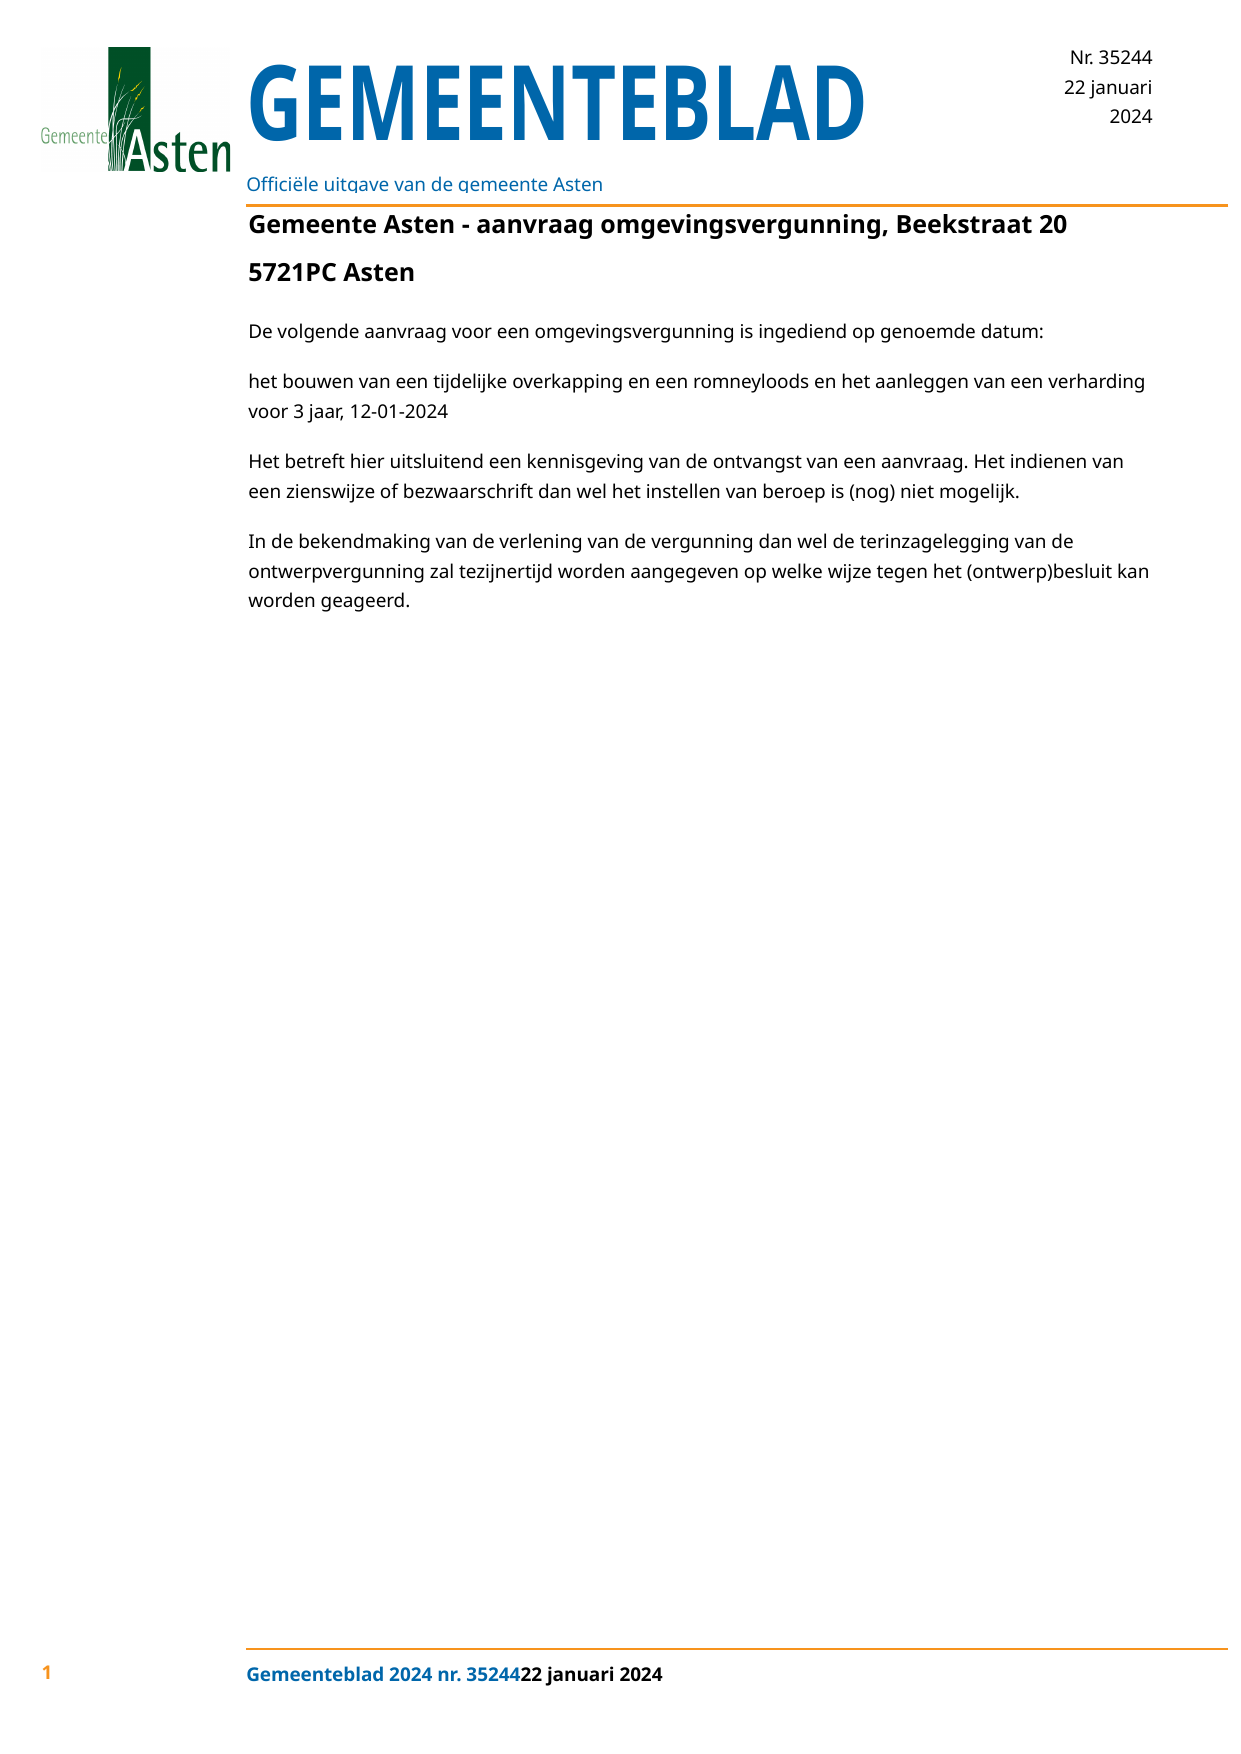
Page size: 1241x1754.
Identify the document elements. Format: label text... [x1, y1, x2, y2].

picture [41, 47, 231, 172]
text Het betreft hier uitsluitend een kennisgeving van de ontvangst van een aanvraag. Het indienen van een zienswijze of bezwaarschrift dan wel het instellen van beroep is (nog) niet mogelijk. [248, 448, 1152, 504]
text het bouwen van een tijdelijke overkapping en een romneyloods en het aanleggen van een verharding voor 3 jaar, 12-01-2024 [248, 368, 1152, 424]
text Gemeente Asten - aanvraag omgevingsvergunning, Beekstraat 20 5721PC Asten [248, 207, 1152, 288]
text In de bekendmaking van de verlening van de vergunning dan wel de terinzagelegging van de ontwerpvergunning zal tezijnertijd worden aangegeven op welke wijze tegen het (ontwerp)besluit kan worden geageerd. [248, 528, 1152, 613]
text De volgende aanvraag voor een omgevingsvergunning is ingediend op genoemde datum: [248, 318, 1152, 344]
